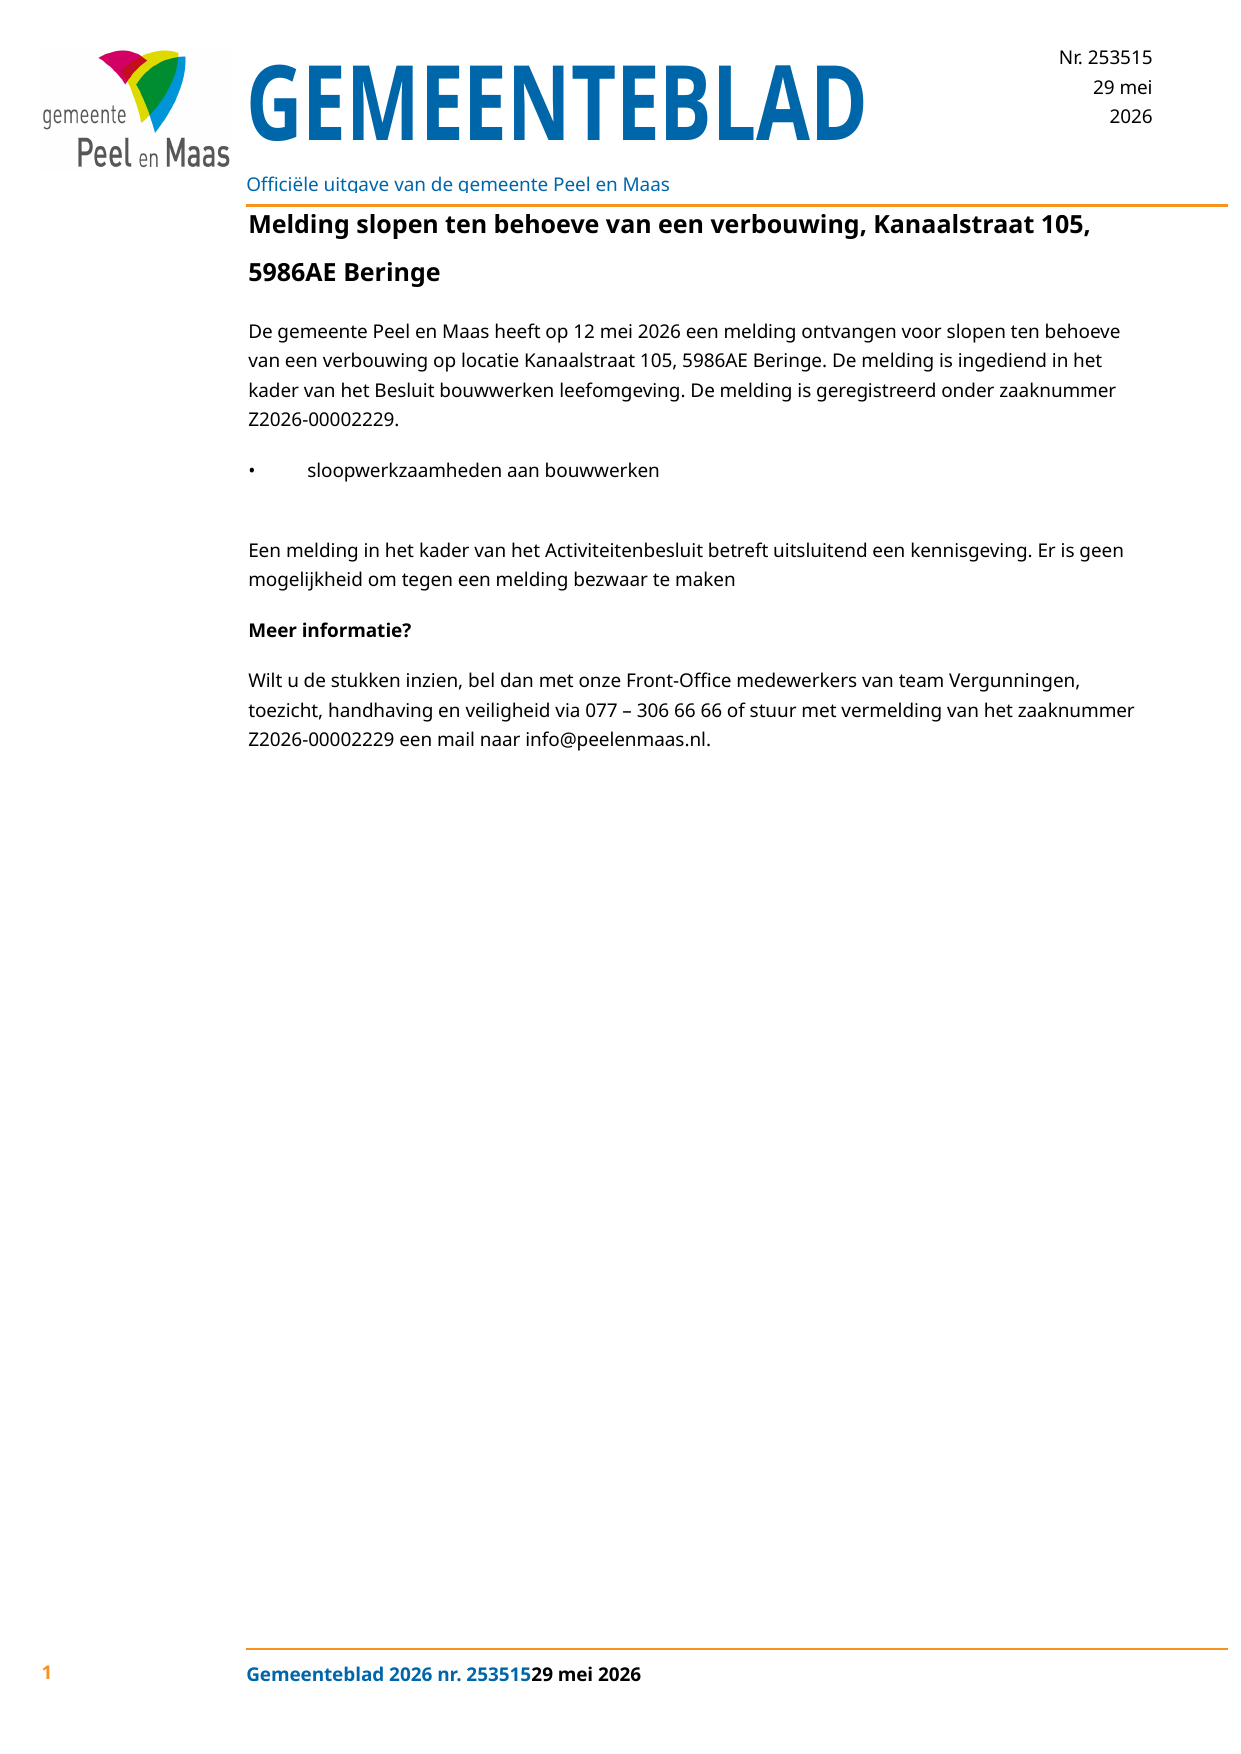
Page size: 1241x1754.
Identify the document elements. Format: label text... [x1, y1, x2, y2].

text Meer informatie? [248, 617, 1152, 643]
text Wilt u de stukken inzien, bel dan met onze Front-Office medewerkers van team Vergunningen, toezicht, handhaving en veiligheid via 077 – 306 66 66 of stuur met vermelding van het zaaknummer Z2026-00002229 een mail naar info@peelenmaas.nl. [248, 667, 1152, 752]
text De gemeente Peel en Maas heeft op 12 mei 2026 een melding ontvangen voor slopen ten behoeve van een verbouwing op locatie Kanaalstraat 105, 5986AE Beringe. De melding is ingediend in het kader van het Besluit bouwwerken leefomgeving. De melding is geregistreerd onder zaaknummer Z2026-00002229. [248, 318, 1152, 432]
text Melding slopen ten behoeve van een verbouwing, Kanaalstraat 105, 5986AE Beringe [248, 207, 1152, 288]
list sloopwerkzaamheden aan bouwwerken [248, 457, 1152, 483]
picture [41, 47, 231, 172]
text Een melding in het kader van het Activiteitenbesluit betreft uitsluitend een kennisgeving. Er is geen mogelijkheid om tegen een melding bezwaar te maken [248, 537, 1152, 592]
